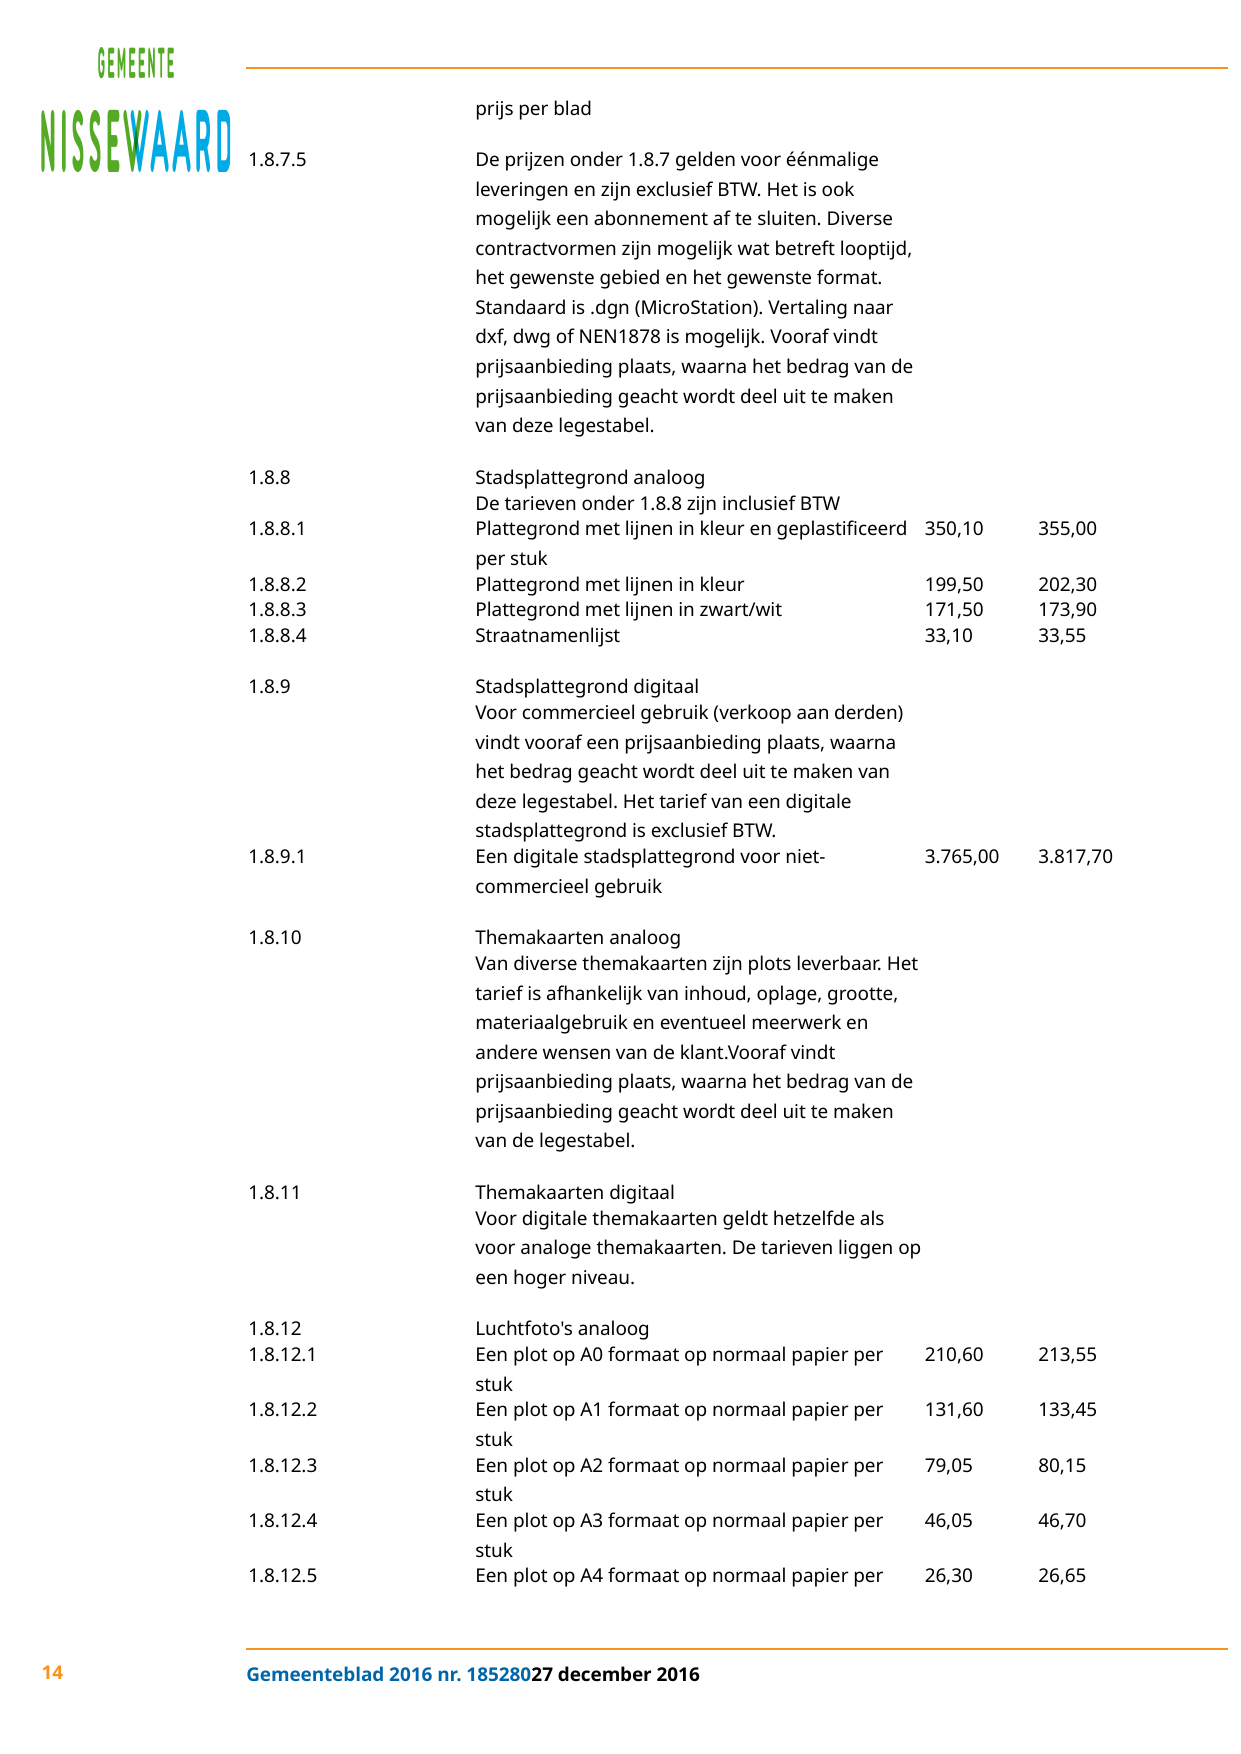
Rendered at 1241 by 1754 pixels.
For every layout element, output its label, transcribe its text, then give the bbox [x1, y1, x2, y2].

table_cell 1.8.9.1 [248, 844, 362, 899]
table_cell [475, 648, 924, 674]
table_cell 1.8.9 [248, 674, 362, 699]
table_cell [248, 121, 362, 146]
table_cell [362, 596, 475, 622]
table_cell [1038, 648, 1152, 674]
table_cell [475, 438, 924, 464]
picture [222, 122, 227, 160]
table_cell 199,50 [925, 571, 1038, 596]
table_cell 171,50 [925, 596, 1038, 622]
table_cell [248, 1154, 362, 1179]
table_cell 80,15 [1038, 1452, 1152, 1507]
table_cell [362, 571, 475, 596]
table_cell [248, 1290, 362, 1316]
table_cell 213,55 [1038, 1341, 1152, 1397]
table_cell [248, 950, 362, 1153]
table_cell [362, 699, 475, 843]
table_cell [362, 490, 475, 515]
table_cell Een plot op A2 formaat op normaal papier per stuk [475, 1452, 924, 1507]
table_cell [1038, 1316, 1152, 1341]
table_cell 1.8.12.3 [248, 1452, 362, 1507]
table_cell [362, 950, 475, 1153]
table_cell 1.8.12.2 [248, 1397, 362, 1452]
table_cell Themakaarten analoog [475, 925, 924, 950]
table_cell 1.8.8.2 [248, 571, 362, 596]
table_cell 355,00 [1038, 515, 1152, 571]
table_cell De tarieven onder 1.8.8 zijn inclusief BTW [475, 490, 924, 515]
table_cell Een plot op A1 formaat op normaal papier per stuk [475, 1397, 924, 1452]
table_cell [1038, 121, 1152, 146]
table_cell 1.8.11 [248, 1179, 362, 1205]
table_cell Voor commercieel gebruik (verkoop aan derden) vindt vooraf een prijsaanbieding plaats, waarna het bedrag geacht wordt deel uit te maken van deze legestabel. Het tarief van een digitale stadsplattegrond is exclusief BTW. [475, 699, 924, 843]
table_cell [1038, 1290, 1152, 1316]
table_cell [925, 490, 1038, 515]
table_cell [925, 699, 1038, 843]
table_cell 202,30 [1038, 571, 1152, 596]
table_cell [925, 899, 1038, 924]
table_cell [362, 1179, 475, 1205]
table_cell [925, 95, 1038, 121]
table_cell 26,65 [1038, 1563, 1152, 1588]
table_cell Stadsplattegrond analoog [475, 464, 924, 490]
table_cell 1.8.8 [248, 464, 362, 490]
table_cell 46,05 [925, 1507, 1038, 1562]
table_cell [362, 622, 475, 648]
table_cell [248, 899, 362, 924]
table_cell Voor digitale themakaarten geldt hetzelfde als voor analoge themakaarten. De tarieven liggen op een hoger niveau. [475, 1205, 924, 1290]
table_cell 1.8.12.5 [248, 1563, 362, 1588]
table_cell [362, 925, 475, 950]
table_cell 33,55 [1038, 622, 1152, 648]
table_cell [475, 899, 924, 924]
table_cell De prijzen onder 1.8.7 gelden voor éénmalige leveringen en zijn exclusief BTW. Het is ook mogelijk een abonnement af te sluiten. Diverse contractvormen zijn mogelijk wat betreft looptijd, het gewenste gebied en het gewenste format. Standaard is .dgn (MicroStation). Vertaling naar dxf, dwg of NEN1878 is mogelijk. Vooraf vindt prijsaanbieding plaats, waarna het bedrag van de prijsaanbieding geacht wordt deel uit te maken van deze legestabel. [475, 146, 924, 438]
table_cell 1.8.12 [248, 1316, 362, 1341]
table_cell [1038, 438, 1152, 464]
table_cell 131,60 [925, 1397, 1038, 1452]
table_cell [925, 464, 1038, 490]
table_cell [1038, 699, 1152, 843]
table_cell [362, 1507, 475, 1562]
picture [176, 157, 187, 172]
table_cell prijs per blad [475, 95, 924, 121]
table_cell [362, 464, 475, 490]
table_cell [1038, 95, 1152, 121]
table_cell 1.8.7.5 [248, 146, 362, 438]
table_cell 1.8.8.1 [248, 515, 362, 571]
table_cell Een digitale stadsplattegrond voor niet-commercieel gebruik [475, 844, 924, 899]
picture [154, 157, 165, 172]
table_cell Een plot op A4 formaat op normaal papier per [475, 1563, 924, 1588]
table_cell [362, 844, 475, 899]
table_cell 3.765,00 [925, 844, 1038, 899]
table_cell [248, 95, 362, 121]
picture [200, 151, 206, 172]
table_cell [925, 950, 1038, 1153]
table_cell [925, 121, 1038, 146]
table_cell Plattegrond met lijnen in kleur [475, 571, 924, 596]
picture [41, 47, 231, 172]
table_cell [362, 899, 475, 924]
table_cell [248, 490, 362, 515]
table_cell [362, 674, 475, 699]
table_cell [362, 1316, 475, 1341]
table_cell 173,90 [1038, 596, 1152, 622]
table_cell [248, 699, 362, 843]
table_cell [1038, 674, 1152, 699]
table_cell [925, 1154, 1038, 1179]
table_cell [362, 1154, 475, 1179]
table_cell [1038, 1154, 1152, 1179]
table_cell [925, 438, 1038, 464]
table_cell [362, 95, 475, 121]
table_cell Van diverse themakaarten zijn plots leverbaar. Het tarief is afhankelijk van inhoud, oplage, grootte, materiaalgebruik en eventueel meerwerk en andere wensen van de klant.Vooraf vindt prijsaanbieding plaats, waarna het bedrag van de prijsaanbieding geacht wordt deel uit te maken van de legestabel. [475, 950, 924, 1153]
table_cell [475, 1154, 924, 1179]
table_cell [362, 515, 475, 571]
table_cell [362, 121, 475, 146]
table_cell [1038, 464, 1152, 490]
table_cell [362, 1563, 475, 1588]
table_cell [362, 1452, 475, 1507]
table_cell [925, 674, 1038, 699]
table_cell Themakaarten digitaal [475, 1179, 924, 1205]
table_cell [362, 1341, 475, 1397]
table_cell [925, 1290, 1038, 1316]
table_cell [925, 1179, 1038, 1205]
table_cell [475, 121, 924, 146]
table_cell Plattegrond met lijnen in zwart/wit [475, 596, 924, 622]
table_cell 1.8.10 [248, 925, 362, 950]
table_cell [1038, 925, 1152, 950]
table_cell 1.8.8.4 [248, 622, 362, 648]
table_cell 210,60 [925, 1341, 1038, 1397]
table_cell Een plot op A3 formaat op normaal papier per stuk [475, 1507, 924, 1562]
table_cell 26,30 [925, 1563, 1038, 1588]
table_cell 1.8.8.3 [248, 596, 362, 622]
table_cell [1038, 1179, 1152, 1205]
table_cell Plattegrond met lijnen in kleur en geplastificeerd per stuk [475, 515, 924, 571]
table_cell [925, 648, 1038, 674]
picture [201, 122, 206, 138]
table_cell Een plot op A0 formaat op normaal papier per stuk [475, 1341, 924, 1397]
table_cell [925, 1316, 1038, 1341]
table_cell 3.817,70 [1038, 844, 1152, 899]
table_cell 46,70 [1038, 1507, 1152, 1562]
table_cell [362, 648, 475, 674]
table_cell 33,10 [925, 622, 1038, 648]
table_cell [925, 1205, 1038, 1290]
table_cell [362, 1205, 475, 1290]
table_cell [362, 1397, 475, 1452]
table_cell [1038, 899, 1152, 924]
table_cell [475, 1290, 924, 1316]
table_cell [1038, 950, 1152, 1153]
table_cell 350,10 [925, 515, 1038, 571]
table_cell 133,45 [1038, 1397, 1152, 1452]
table_cell [1038, 146, 1152, 438]
table_cell Straatnamenlijst [475, 622, 924, 648]
table_cell 1.8.12.1 [248, 1341, 362, 1397]
table_cell Stadsplattegrond digitaal [475, 674, 924, 699]
table_cell [1038, 490, 1152, 515]
table_cell [362, 1290, 475, 1316]
table_cell 79,05 [925, 1452, 1038, 1507]
table_cell [362, 438, 475, 464]
table_cell [1038, 1205, 1152, 1290]
table_cell [248, 438, 362, 464]
table_cell 1.8.12.4 [248, 1507, 362, 1562]
table_cell [925, 146, 1038, 438]
table_cell [362, 146, 475, 438]
table_cell [248, 648, 362, 674]
table_cell [248, 1205, 362, 1290]
table_cell Luchtfoto's analoog [475, 1316, 924, 1341]
table_cell [925, 925, 1038, 950]
